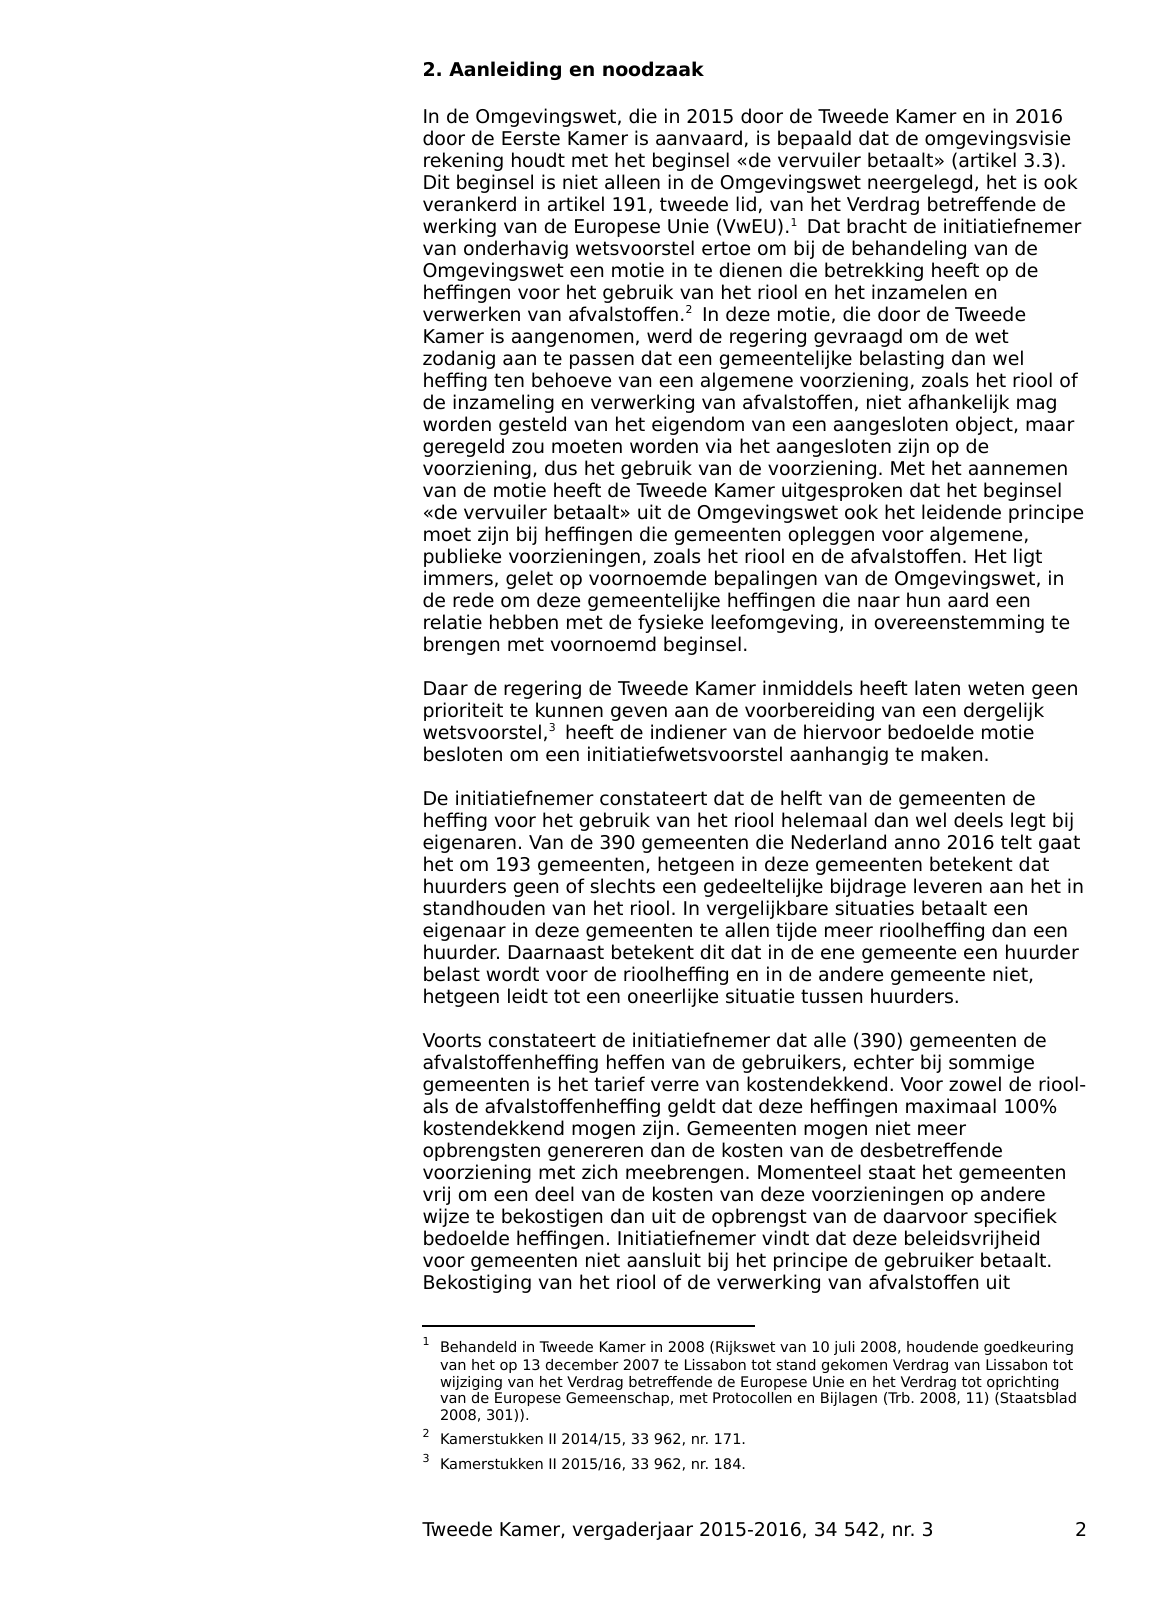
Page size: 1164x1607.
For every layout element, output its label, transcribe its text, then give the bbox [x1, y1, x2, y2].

text In de Omgevingswet, die in 2015 door de Tweede Kamer en in 2016 door de Eerste Kamer is aanvaard, is bepaald dat de omgevingsvisie rekening houdt met het beginsel «de vervuiler betaalt» (artikel 3.3). Dit beginsel is niet alleen in de Omgevingswet neergelegd, het is ook verankerd in artikel 191, tweede lid, van het Verdrag betreffende de werking van de Europese Unie (VwEU). Dat bracht de initiatiefnemer van onderhavig wetsvoorstel ertoe om bij de behandeling van de Omgevingswet een motie in te dienen die betrekking heeft op de heffingen voor het gebruik van het riool en het inzamelen en verwerken van afvalstoffen. In deze motie, die door de Tweede Kamer is aangenomen, werd de regering gevraagd om de wet zodanig aan te passen dat een gemeentelijke belasting dan wel heffing ten behoeve van een algemene voorziening, zoals het riool of de inzameling en verwerking van afvalstoffen, niet afhankelijk mag worden gesteld van het eigendom van een aangesloten object, maar geregeld zou moeten worden via het aangesloten zijn op de voorziening, dus het gebruik van de voorziening. Met het aannemen van de motie heeft de Tweede Kamer uitgesproken dat het beginsel «de vervuiler betaalt» uit de Omgevingswet ook het leidende principe moet zijn bij heffingen die gemeenten opleggen voor algemene, publieke voorzieningen, zoals het riool en de afvalstoffen. Het ligt immers, gelet op voornoemde bepalingen van de Omgevingswet, in de rede om deze gemeentelijke heffingen die naar hun aard een relatie hebben met de fysieke leefomgeving, in overeenstemming te brengen met voornoemd beginsel. [422, 106, 1087, 656]
text De initiatiefnemer constateert dat de helft van de gemeenten de heffing voor het gebruik van het riool helemaal dan wel deels legt bij eigenaren. Van de 390 gemeenten die Nederland anno 2016 telt gaat het om 193 gemeenten, hetgeen in deze gemeenten betekent dat huurders geen of slechts een gedeeltelijke bijdrage leveren aan het in standhouden van het riool. In vergelijkbare situaties betaalt een eigenaar in deze gemeenten te allen tijde meer rioolheffing dan een huurder. Daarnaast betekent dit dat in de ene gemeente een huurder belast wordt voor de rioolheffing en in de andere gemeente niet, hetgeen leidt tot een oneerlijke situatie tussen huurders. [422, 788, 1087, 1008]
text Voorts constateert de initiatiefnemer dat alle (390) gemeenten de afvalstoffenheffing heffen van de gebruikers, echter bij sommige gemeenten is het tarief verre van kostendekkend. Voor zowel de riool- als de afvalstoffenheffing geldt dat deze heffingen maximaal 100% kostendekkend mogen zijn. Gemeenten mogen niet meer opbrengsten genereren dan de kosten van de desbetreffende voorziening met zich meebrengen. Momenteel staat het gemeenten vrij om een deel van de kosten van deze voorzieningen op andere wijze te bekostigen dan uit de opbrengst van de daarvoor specifiek bedoelde heffingen. Initiatiefnemer vindt dat deze beleidsvrijheid voor gemeenten niet aansluit bij het principe de gebruiker betaalt. Bekostiging van het riool of de verwerking van afvalstoffen uit [422, 1030, 1087, 1293]
text Kamerstukken II 2015/16, 33 962, nr. 184. [422, 1452, 1087, 1474]
text Daar de regering de Tweede Kamer inmiddels heeft laten weten geen prioriteit te kunnen geven aan de voorbereiding van een dergelijk wetsvoorstel, heeft de indiener van de hiervoor bedoelde motie besloten om een initiatiefwetsvoorstel aanhangig te maken. [422, 678, 1087, 766]
text Behandeld in Tweede Kamer in 2008 (Rijkswet van 10 juli 2008, houdende goedkeuring van het op 13 december 2007 te Lissabon tot stand gekomen Verdrag van Lissabon tot wijziging van het Verdrag betreffende de Europese Unie en het Verdrag tot oprichting van de Europese Gemeenschap, met Protocollen en Bijlagen (Trb. 2008, 11) (Staatsblad 2008, 301)). [422, 1335, 1087, 1424]
text Kamerstukken II 2014/15, 33 962, nr. 171. [422, 1427, 1087, 1449]
subtitle 2. Aanleiding en noodzaak [422, 59, 1087, 81]
